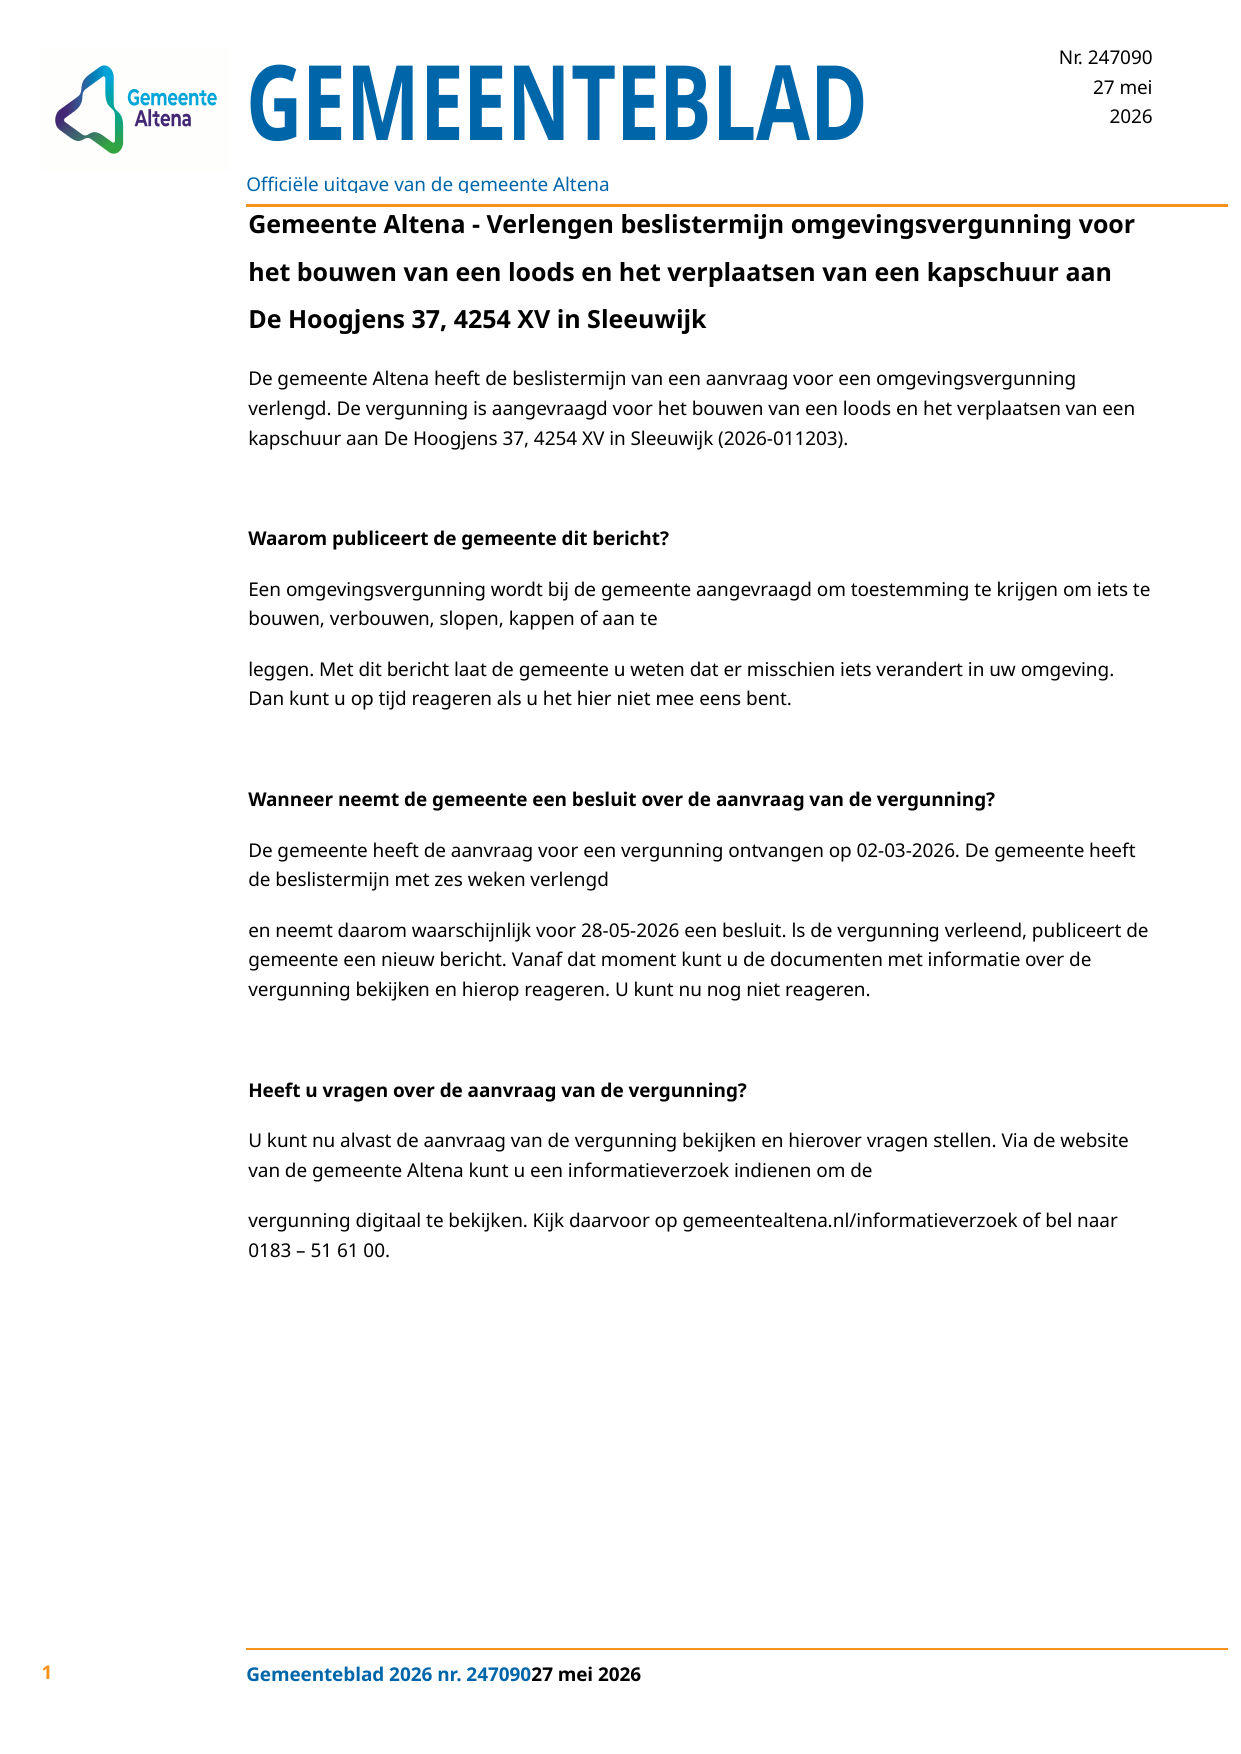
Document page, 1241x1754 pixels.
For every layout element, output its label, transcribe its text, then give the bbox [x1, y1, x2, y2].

text De gemeente heeft de aanvraag voor een vergunning ontvangen op 02-03-2026. De gemeente heeft de beslistermijn met zes weken verlengd [248, 837, 1152, 892]
text U kunt nu alvast de aanvraag van de vergunning bekijken en hierover vragen stellen. Via de website van de gemeente Altena kunt u een informatieverzoek indienen om de [248, 1127, 1152, 1182]
text Een omgevingsvergunning wordt bij de gemeente aangevraagd om toestemming te krijgen om iets te bouwen, verbouwen, slopen, kappen of aan te [248, 576, 1152, 631]
text Gemeente Altena - Verlengen beslistermijn omgevingsvergunning voor het bouwen van een loods en het verplaatsen van een kapschuur aan De Hoogjens 37, 4254 XV in Sleeuwijk [248, 207, 1152, 336]
text Wanneer neemt de gemeente een besluit over de aanvraag van de vergunning? [248, 786, 1152, 812]
text Waarom publiceert de gemeente dit bericht? [248, 526, 1152, 551]
text Heeft u vragen over de aanvraag van de vergunning? [248, 1077, 1152, 1102]
text leggen. Met dit bericht laat de gemeente u weten dat er misschien iets verandert in uw omgeving. Dan kunt u op tijd reageren als u het hier niet mee eens bent. [248, 656, 1152, 711]
text en neemt daarom waarschijnlijk voor 28-05-2026 een besluit. ls de vergunning verleend, publiceert de gemeente een nieuw bericht. Vanaf dat moment kunt u de documenten met informatie over de vergunning bekijken en hierop reageren. U kunt nu nog niet reageren. [248, 917, 1152, 1002]
picture [41, 47, 231, 172]
text De gemeente Altena heeft de beslistermijn van een aanvraag voor een omgevingsvergunning verlengd. De vergunning is aangevraagd voor het bouwen van een loods en het verplaatsen van een kapschuur aan De Hoogjens 37, 4254 XV in Sleeuwijk (2026-011203). [248, 366, 1152, 450]
text vergunning digitaal te bekijken. Kijk daarvoor op gemeentealtena.nl/informatieverzoek of bel naar 0183 – 51 61 00. [248, 1207, 1152, 1262]
